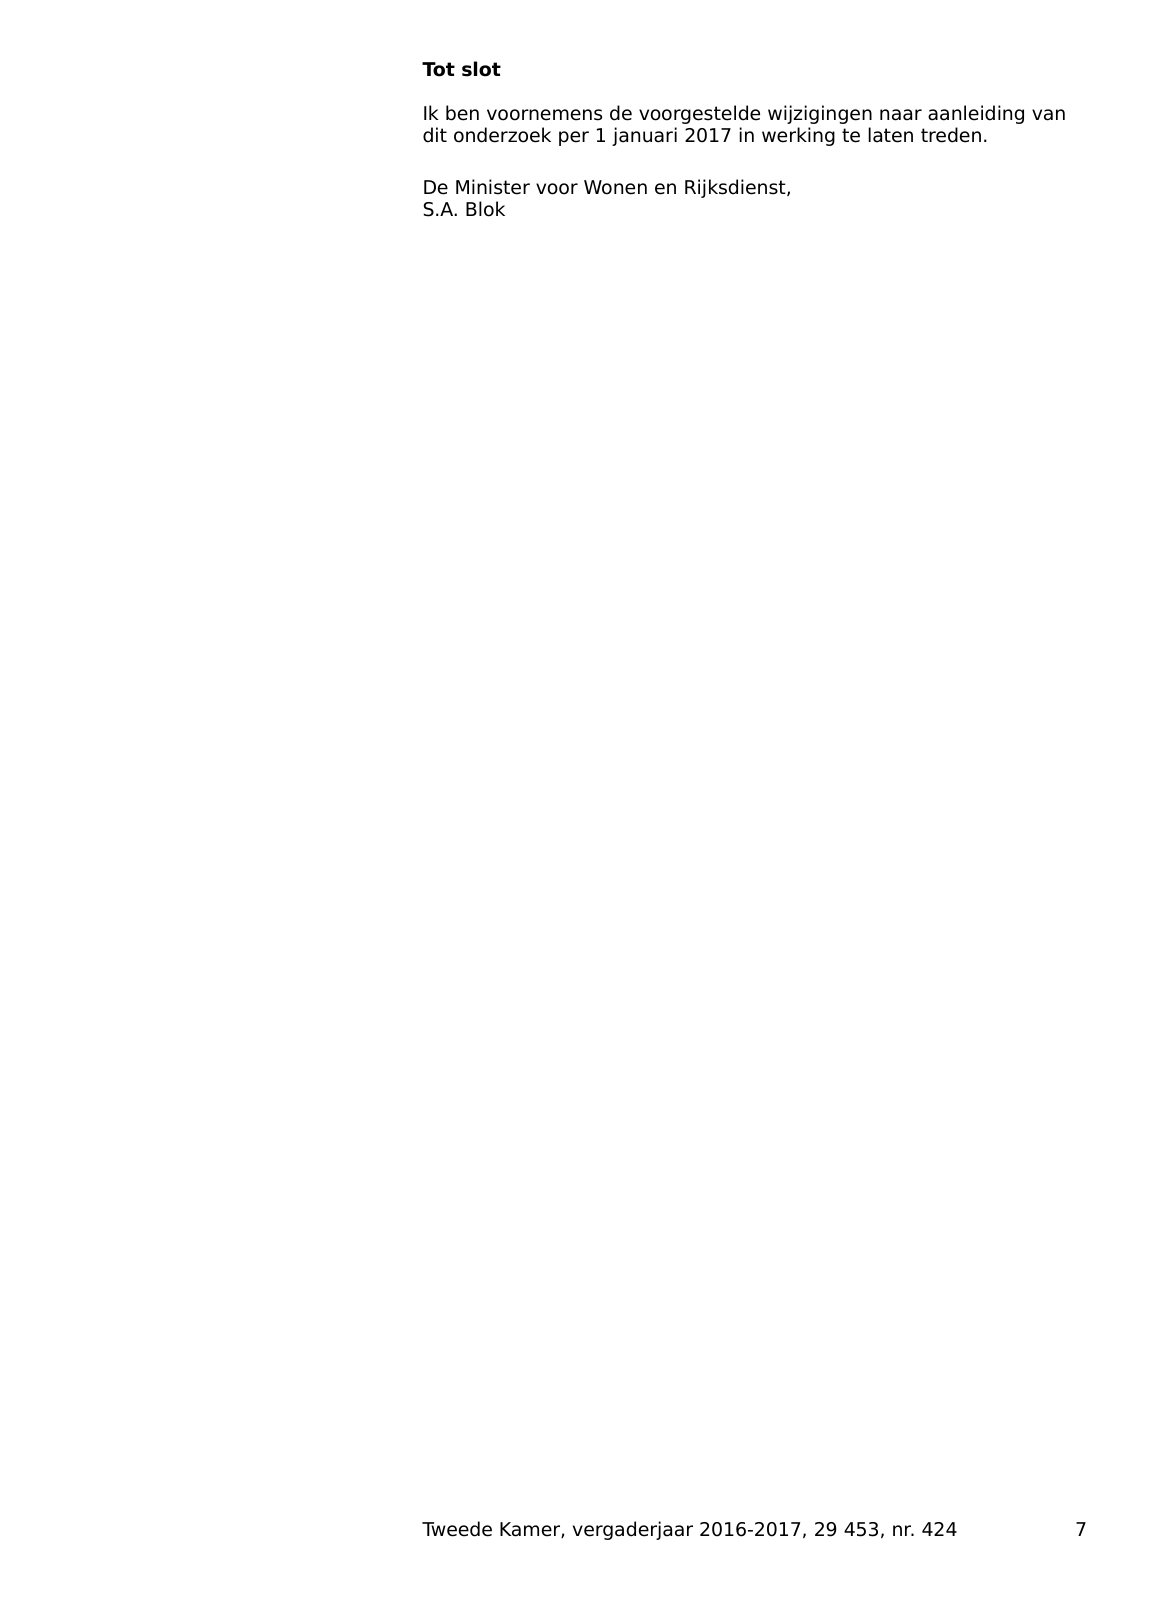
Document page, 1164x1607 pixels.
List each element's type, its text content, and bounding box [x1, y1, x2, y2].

subtitle Tot slot [422, 59, 1087, 81]
text De Minister voor Wonen en Rijksdienst, S.A. Blok [422, 177, 1087, 221]
text Ik ben voornemens de voorgestelde wijzigingen naar aanleiding van dit onderzoek per 1 januari 2017 in werking te laten treden. [422, 103, 1087, 147]
